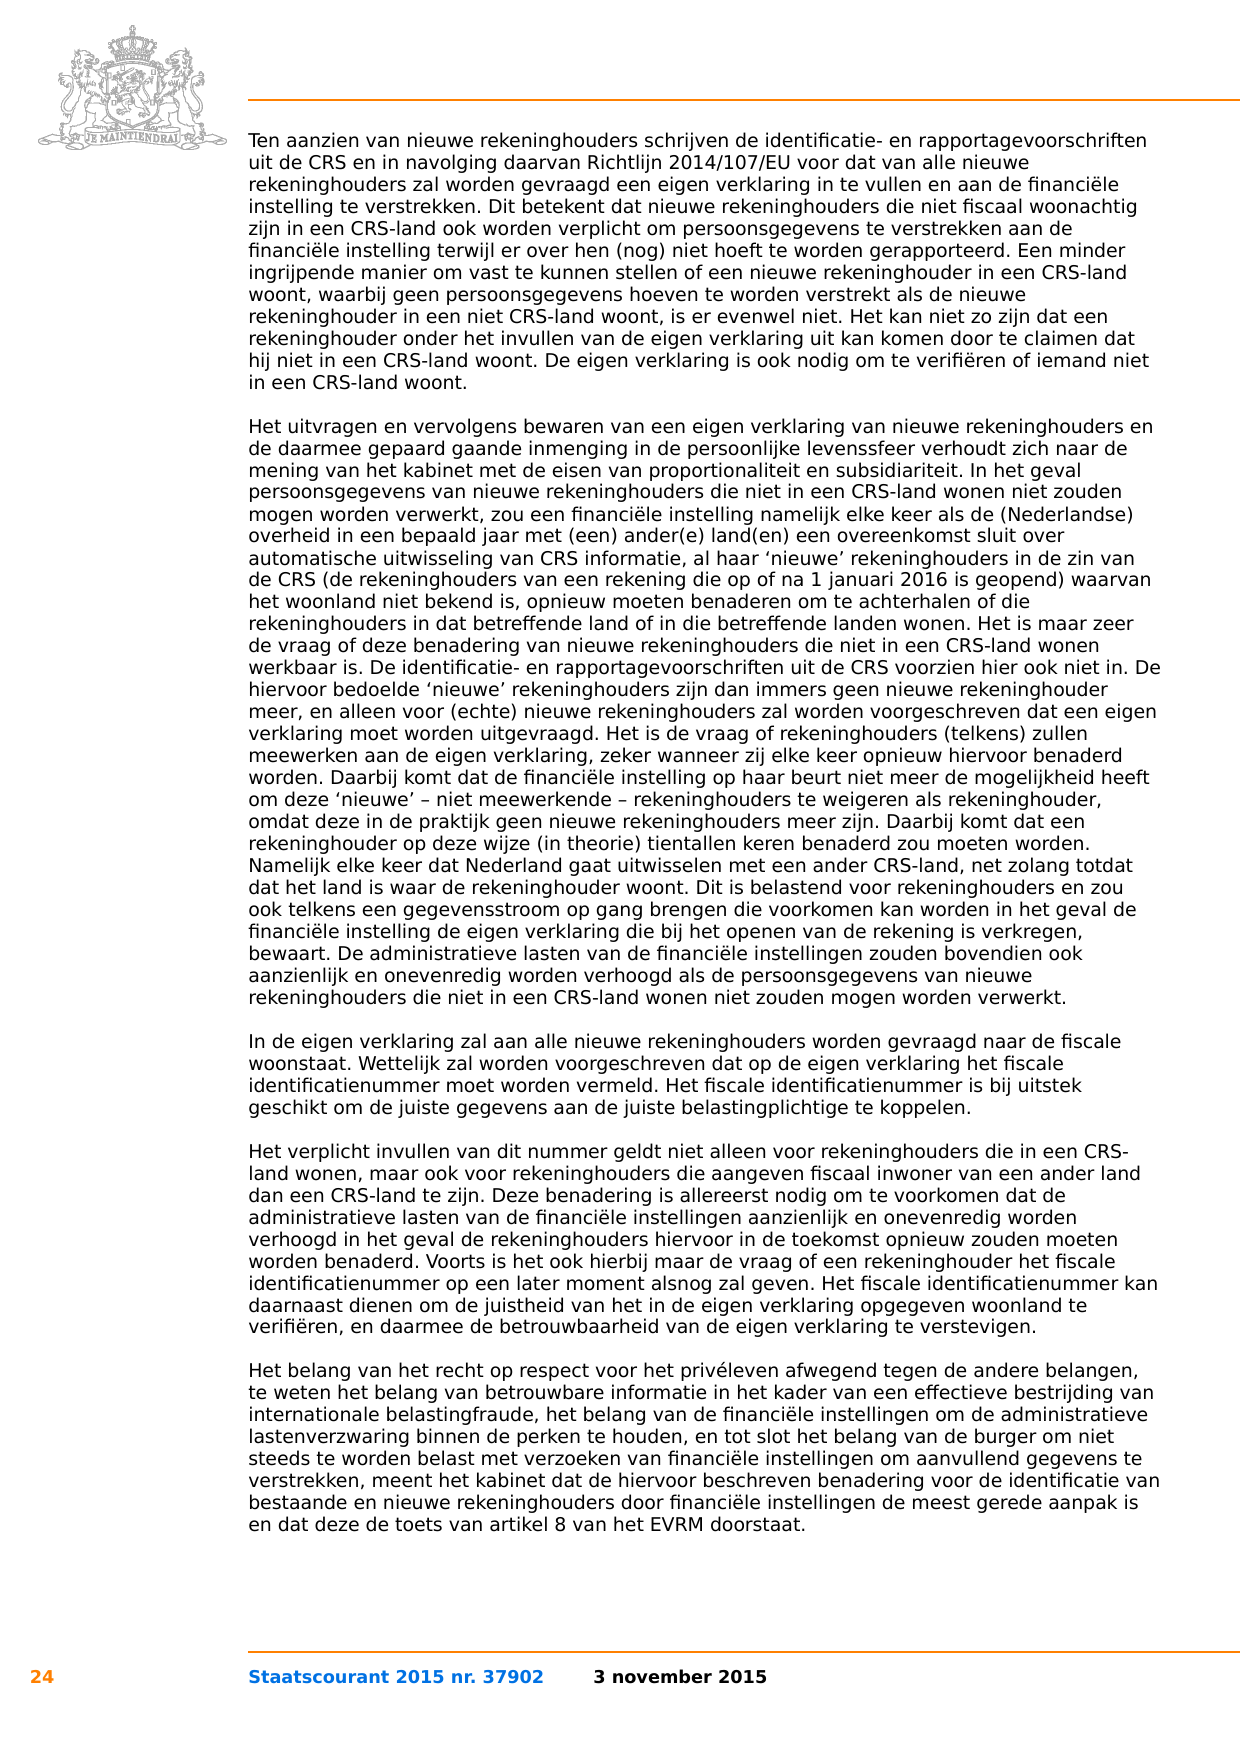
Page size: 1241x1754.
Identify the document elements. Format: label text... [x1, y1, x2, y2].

text Ten aanzien van nieuwe rekeninghouders schrijven de identificatie- en rapportagevoorschriften uit de CRS en in navolging daarvan Richtlijn 2014/107/EU voor dat van alle nieuwe rekeninghouders zal worden gevraagd een eigen verklaring in te vullen en aan de financiële instelling te verstrekken. Dit betekent dat nieuwe rekeninghouders die niet fiscaal woonachtig zijn in een CRS-land ook worden verplicht om persoonsgegevens te verstrekken aan de financiële instelling terwijl er over hen (nog) niet hoeft te worden gerapporteerd. Een minder ingrijpende manier om vast te kunnen stellen of een nieuwe rekeninghouder in een CRS-land woont, waarbij geen persoonsgegevens hoeven te worden verstrekt als de nieuwe rekeninghouder in een niet CRS-land woont, is er evenwel niet. Het kan niet zo zijn dat een rekeninghouder onder het invullen van de eigen verklaring uit kan komen door te claimen dat hij niet in een CRS-land woont. De eigen verklaring is ook nodig om te verifiëren of iemand niet in een CRS-land woont. [248, 130, 1163, 394]
picture [38, 25, 227, 150]
text Het uitvragen en vervolgens bewaren van een eigen verklaring van nieuwe rekeninghouders en de daarmee gepaard gaande inmenging in de persoonlijke levenssfeer verhoudt zich naar de mening van het kabinet met de eisen van proportionaliteit en subsidiariteit. In het geval persoonsgegevens van nieuwe rekeninghouders die niet in een CRS-land wonen niet zouden mogen worden verwerkt, zou een financiële instelling namelijk elke keer als de (Nederlandse) overheid in een bepaald jaar met (een) ander(e) land(en) een overeenkomst sluit over automatische uitwisseling van CRS informatie, al haar ‘nieuwe’ rekeninghouders in de zin van de CRS (de rekeninghouders van een rekening die op of na 1 januari 2016 is geopend) waarvan het woonland niet bekend is, opnieuw moeten benaderen om te achterhalen of die rekeninghouders in dat betreffende land of in die betreffende landen wonen. Het is maar zeer de vraag of deze benadering van nieuwe rekeninghouders die niet in een CRS-land wonen werkbaar is. De identificatie- en rapportagevoorschriften uit de CRS voorzien hier ook niet in. De hiervoor bedoelde ‘nieuwe’ rekeninghouders zijn dan immers geen nieuwe rekeninghouder meer, en alleen voor (echte) nieuwe rekeninghouders zal worden voorgeschreven dat een eigen verklaring moet worden uitgevraagd. Het is de vraag of rekeninghouders (telkens) zullen meewerken aan de eigen verklaring, zeker wanneer zij elke keer opnieuw hiervoor benaderd worden. Daarbij komt dat de financiële instelling op haar beurt niet meer de mogelijkheid heeft om deze ‘nieuwe’ – niet meewerkende – rekeninghouders te weigeren als rekeninghouder, omdat deze in de praktijk geen nieuwe rekeninghouders meer zijn. Daarbij komt dat een rekeninghouder op deze wijze (in theorie) tientallen keren benaderd zou moeten worden. Namelijk elke keer dat Nederland gaat uitwisselen met een ander CRS-land, net zolang totdat dat het land is waar de rekeninghouder woont. Dit is belastend voor rekeninghouders en zou ook telkens een gegevensstroom op gang brengen die voorkomen kan worden in het geval de financiële instelling de eigen verklaring die bij het openen van de rekening is verkregen, bewaart. De administratieve lasten van de financiële instellingen zouden bovendien ook aanzienlijk en onevenredig worden verhoogd als de persoonsgegevens van nieuwe rekeninghouders die niet in een CRS-land wonen niet zouden mogen worden verwerkt. [248, 416, 1163, 1009]
text In de eigen verklaring zal aan alle nieuwe rekeninghouders worden gevraagd naar de fiscale woonstaat. Wettelijk zal worden voorgeschreven dat op de eigen verklaring het fiscale identificatienummer moet worden vermeld. Het fiscale identificatienummer is bij uitstek geschikt om de juiste gegevens aan de juiste belastingplichtige te koppelen. [248, 1031, 1163, 1119]
text Het belang van het recht op respect voor het privéleven afwegend tegen de andere belangen, te weten het belang van betrouwbare informatie in het kader van een effectieve bestrijding van internationale belastingfraude, het belang van de financiële instellingen om de administratieve lastenverzwaring binnen de perken te houden, en tot slot het belang van de burger om niet steeds te worden belast met verzoeken van financiële instellingen om aanvullend gegevens te verstrekken, meent het kabinet dat de hiervoor beschreven benadering voor de identificatie van bestaande en nieuwe rekeninghouders door financiële instellingen de meest gerede aanpak is en dat deze de toets van artikel 8 van het EVRM doorstaat. [248, 1360, 1163, 1536]
text Het verplicht invullen van dit nummer geldt niet alleen voor rekeninghouders die in een CRS-land wonen, maar ook voor rekeninghouders die aangeven fiscaal inwoner van een ander land dan een CRS-land te zijn. Deze benadering is allereerst nodig om te voorkomen dat de administratieve lasten van de financiële instellingen aanzienlijk en onevenredig worden verhoogd in het geval de rekeninghouders hiervoor in de toekomst opnieuw zouden moeten worden benaderd. Voorts is het ook hierbij maar de vraag of een rekeninghouder het fiscale identificatienummer op een later moment alsnog zal geven. Het fiscale identificatienummer kan daarnaast dienen om de juistheid van het in de eigen verklaring opgegeven woonland te verifiëren, en daarmee de betrouwbaarheid van de eigen verklaring te verstevigen. [248, 1141, 1163, 1338]
